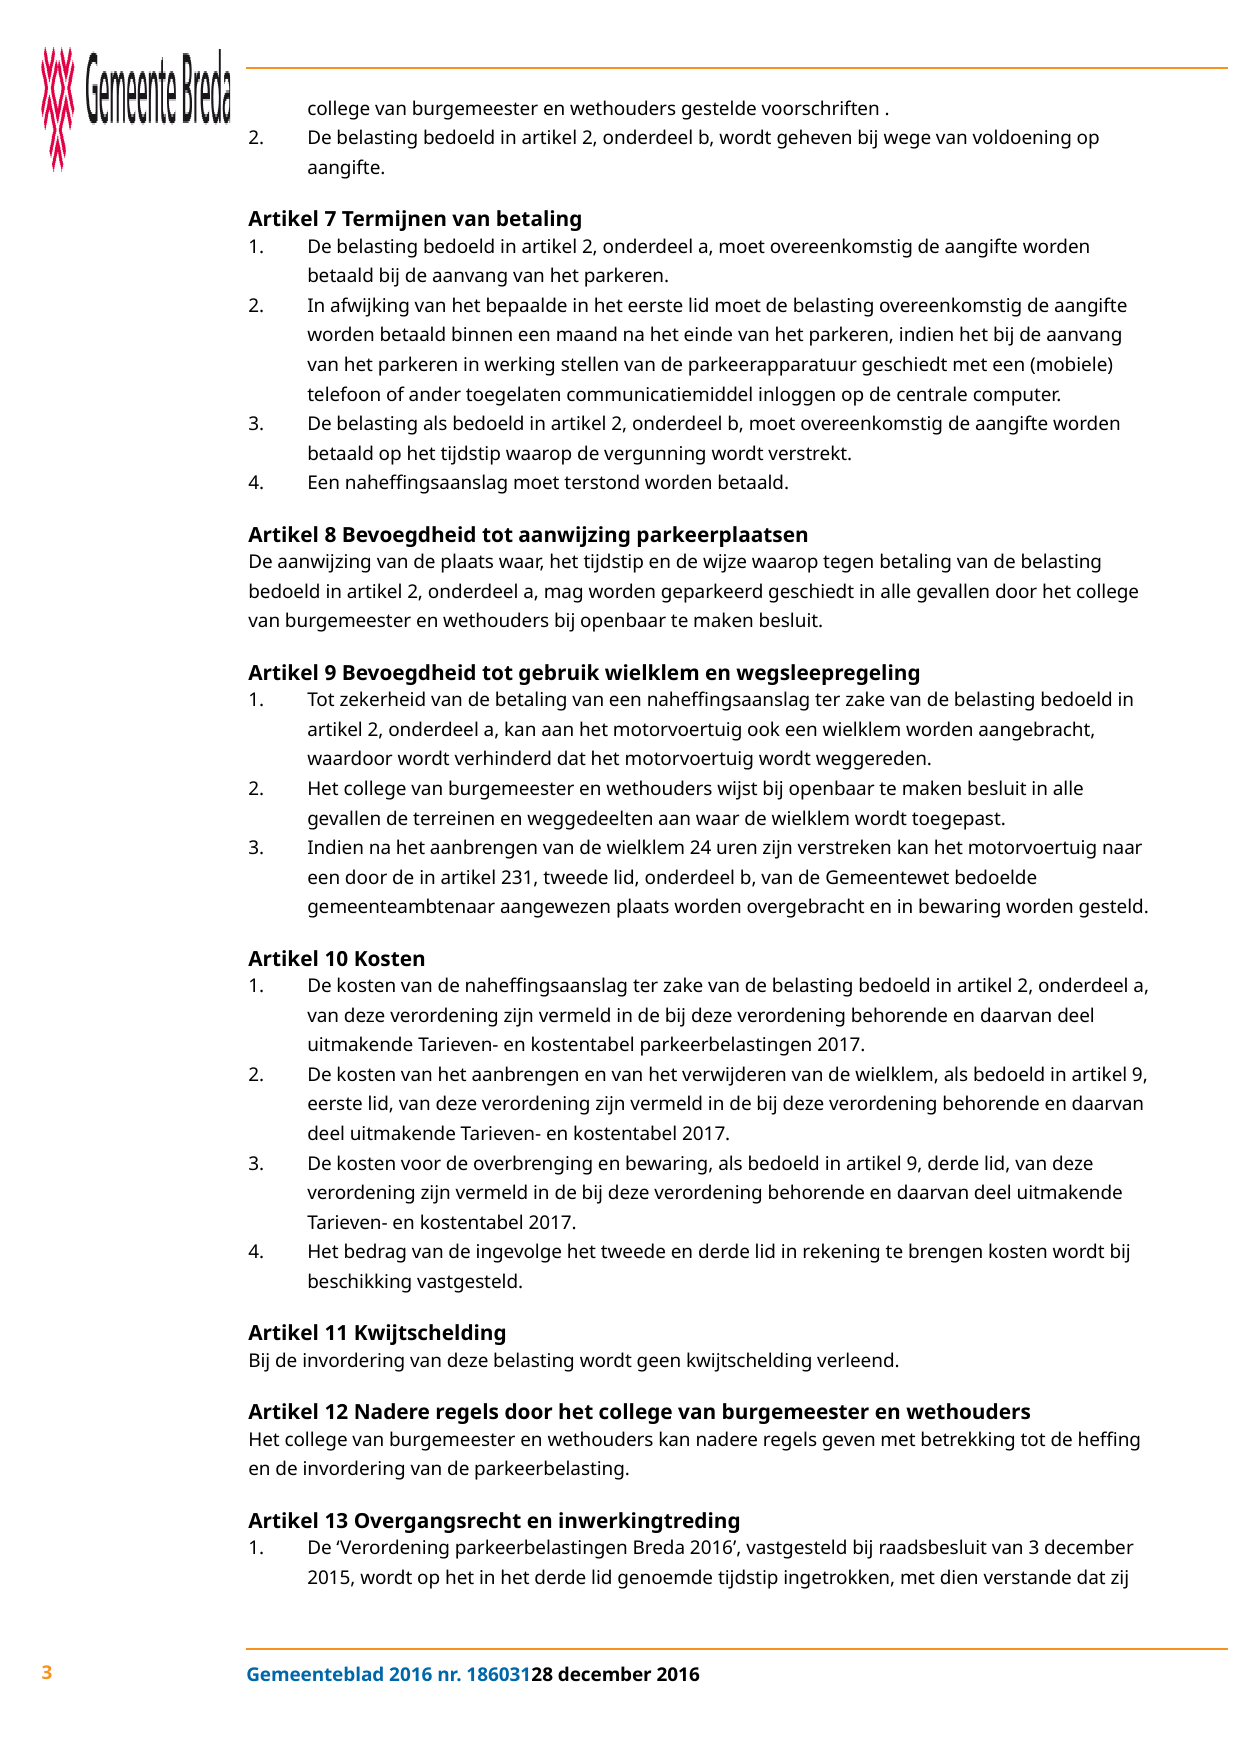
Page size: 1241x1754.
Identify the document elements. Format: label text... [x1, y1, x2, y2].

list Tot zekerheid van de betaling van een naheffingsaanslag ter zake van de belasting bedoeld in artikel 2, onderdeel a, kan aan het motorvoertuig ook een wielklem worden aangebracht, waardoor wordt verhinderd dat het motorvoertuig wordt weggereden. [248, 686, 1152, 771]
text Bij de invordering van deze belasting wordt geen kwijtschelding verleend. [248, 1347, 1152, 1373]
text Artikel 9 Bevoegdheid tot gebruik wielklem en wegsleepregeling [248, 658, 1152, 686]
text Het college van burgemeester en wethouders kan nadere regels geven met betrekking tot de heffing en de invordering van de parkeerbelasting. [248, 1426, 1152, 1481]
list De belasting bedoeld in artikel 2, onderdeel a, moet overeenkomstig de aangifte worden betaald bij de aanvang van het parkeren. [248, 233, 1152, 288]
list De kosten voor de overbrenging en bewaring, als bedoeld in artikel 9, derde lid, van deze verordening zijn vermeld in de bij deze verordening behorende en daarvan deel uitmakende Tarieven- en kostentabel 2017. [248, 1150, 1152, 1235]
list Het bedrag van de ingevolge het tweede en derde lid in rekening te brengen kosten wordt bij beschikking vastgesteld. [248, 1238, 1152, 1294]
text Artikel 12 Nadere regels door het college van burgemeester en wethouders [248, 1397, 1152, 1426]
list De ‘Verordening parkeerbelastingen Breda 2016’, vastgesteld bij raadsbesluit van 3 december 2015, wordt op het in het derde lid genoemde tijdstip ingetrokken, met dien verstande dat zij [248, 1534, 1152, 1589]
list Het college van burgemeester en wethouders wijst bij openbaar te maken besluit in alle gevallen de terreinen en weggedeelten aan waar de wielklem wordt toegepast. [248, 775, 1152, 830]
text Artikel 10 Kosten [248, 944, 1152, 972]
text De aanwijzing van de plaats waar, het tijdstip en de wijze waarop tegen betaling van de belasting bedoeld in artikel 2, onderdeel a, mag worden geparkeerd geschiedt in alle gevallen door het college van burgemeester en wethouders bij openbaar te maken besluit. [248, 548, 1152, 633]
text Artikel 11 Kwijtschelding [248, 1318, 1152, 1347]
list De kosten van de naheffingsaanslag ter zake van de belasting bedoeld in artikel 2, onderdeel a, van deze verordening zijn vermeld in de bij deze verordening behorende en daarvan deel uitmakende Tarieven- en kostentabel parkeerbelastingen 2017. [248, 972, 1152, 1057]
list Indien na het aanbrengen van de wielklem 24 uren zijn verstreken kan het motorvoertuig naar een door de in artikel 231, tweede lid, onderdeel b, van de Gemeentewet bedoelde gemeenteambtenaar aangewezen plaats worden overgebracht en in bewaring worden gesteld. [248, 834, 1152, 919]
list In afwijking van het bepaalde in het eerste lid moet de belasting overeenkomstig de aangifte worden betaald binnen een maand na het einde van het parkeren, indien het bij de aanvang van het parkeren in werking stellen van de parkeerapparatuur geschiedt met een (mobiele) telefoon of ander toegelaten communicatiemiddel inloggen op de centrale computer. [248, 292, 1152, 406]
picture [41, 47, 231, 172]
list college van burgemeester en wethouders gestelde voorschriften . [248, 95, 1152, 121]
list De kosten van het aanbrengen en van het verwijderen van de wielklem, als bedoeld in artikel 9, eerste lid, van deze verordening zijn vermeld in de bij deze verordening behorende en daarvan deel uitmakende Tarieven- en kostentabel 2017. [248, 1061, 1152, 1146]
list De belasting als bedoeld in artikel 2, onderdeel b, moet overeenkomstig de aangifte worden betaald op het tijdstip waarop de vergunning wordt verstrekt. [248, 410, 1152, 466]
list De belasting bedoeld in artikel 2, onderdeel b, wordt geheven bij wege van voldoening op aangifte. [248, 124, 1152, 180]
list Een naheffingsaanslag moet terstond worden betaald. [248, 469, 1152, 495]
text Artikel 8 Bevoegdheid tot aanwijzing parkeerplaatsen [248, 520, 1152, 548]
text Artikel 7 Termijnen van betaling [248, 204, 1152, 233]
text Artikel 13 Overgangsrecht en inwerkingtreding [248, 1506, 1152, 1534]
